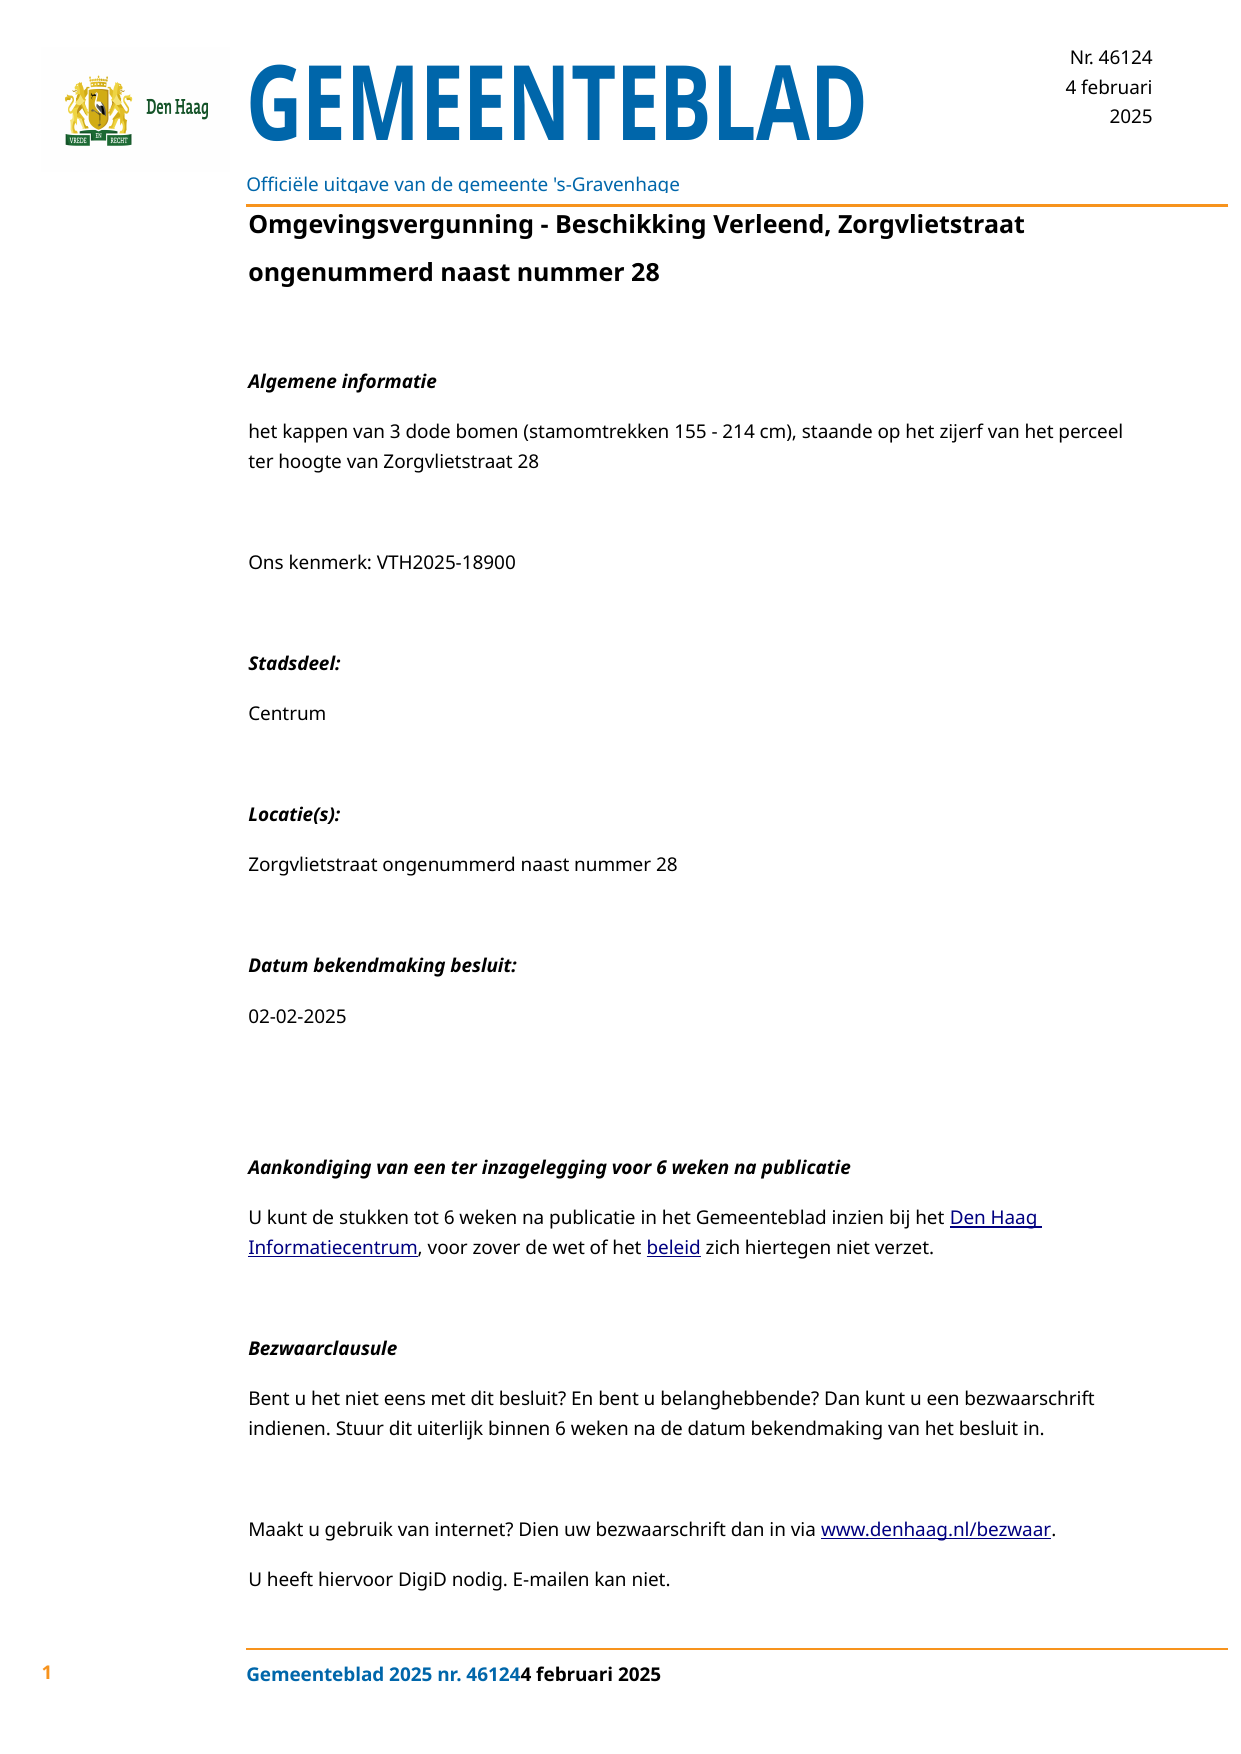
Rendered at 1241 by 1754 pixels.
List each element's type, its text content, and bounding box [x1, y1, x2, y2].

text 02-02-2025 [248, 1003, 1152, 1029]
text Bent u het niet eens met dit besluit? En bent u belanghebbende? Dan kunt u een bezwaarschrift indienen. Stuur dit uiterlijk binnen 6 weken na de datum bekendmaking van het besluit in. [248, 1385, 1152, 1441]
text Omgevingsvergunning - Beschikking Verleend, Zorgvlietstraat ongenummerd naast nummer 28 [248, 207, 1152, 288]
picture [41, 47, 231, 172]
text het kappen van 3 dode bomen (stamomtrekken 155 - 214 cm), staande op het zijerf van het perceel ter hoogte van Zorgvlietstraat 28 [248, 419, 1152, 474]
text U heeft hiervoor DigiD nodig. E-mailen kan niet. [248, 1566, 1152, 1592]
text U kunt de stukken tot 6 weken na publicatie in het Gemeenteblad inzien bij het Den Haag Informatiecentrum, voor zover de wet of het beleid zich hiertegen niet verzet. [248, 1204, 1152, 1260]
text Zorgvlietstraat ongenummerd naast nummer 28 [248, 852, 1152, 877]
text Bezwaarclausule [248, 1335, 1152, 1361]
text Datum bekendmaking besluit: [248, 952, 1152, 978]
text Maakt u gebruik van internet? Dien uw bezwaarschrift dan in via www.denhaag.nl/bezwaar. [248, 1516, 1152, 1542]
text Aankondiging van een ter inzagelegging voor 6 weken na publicatie [248, 1154, 1152, 1180]
text Locatie(s): [248, 801, 1152, 827]
text Centrum [248, 700, 1152, 726]
text Ons kenmerk: VTH2025-18900 [248, 549, 1152, 575]
text Algemene informatie [248, 368, 1152, 394]
text Stadsdeel: [248, 650, 1152, 676]
